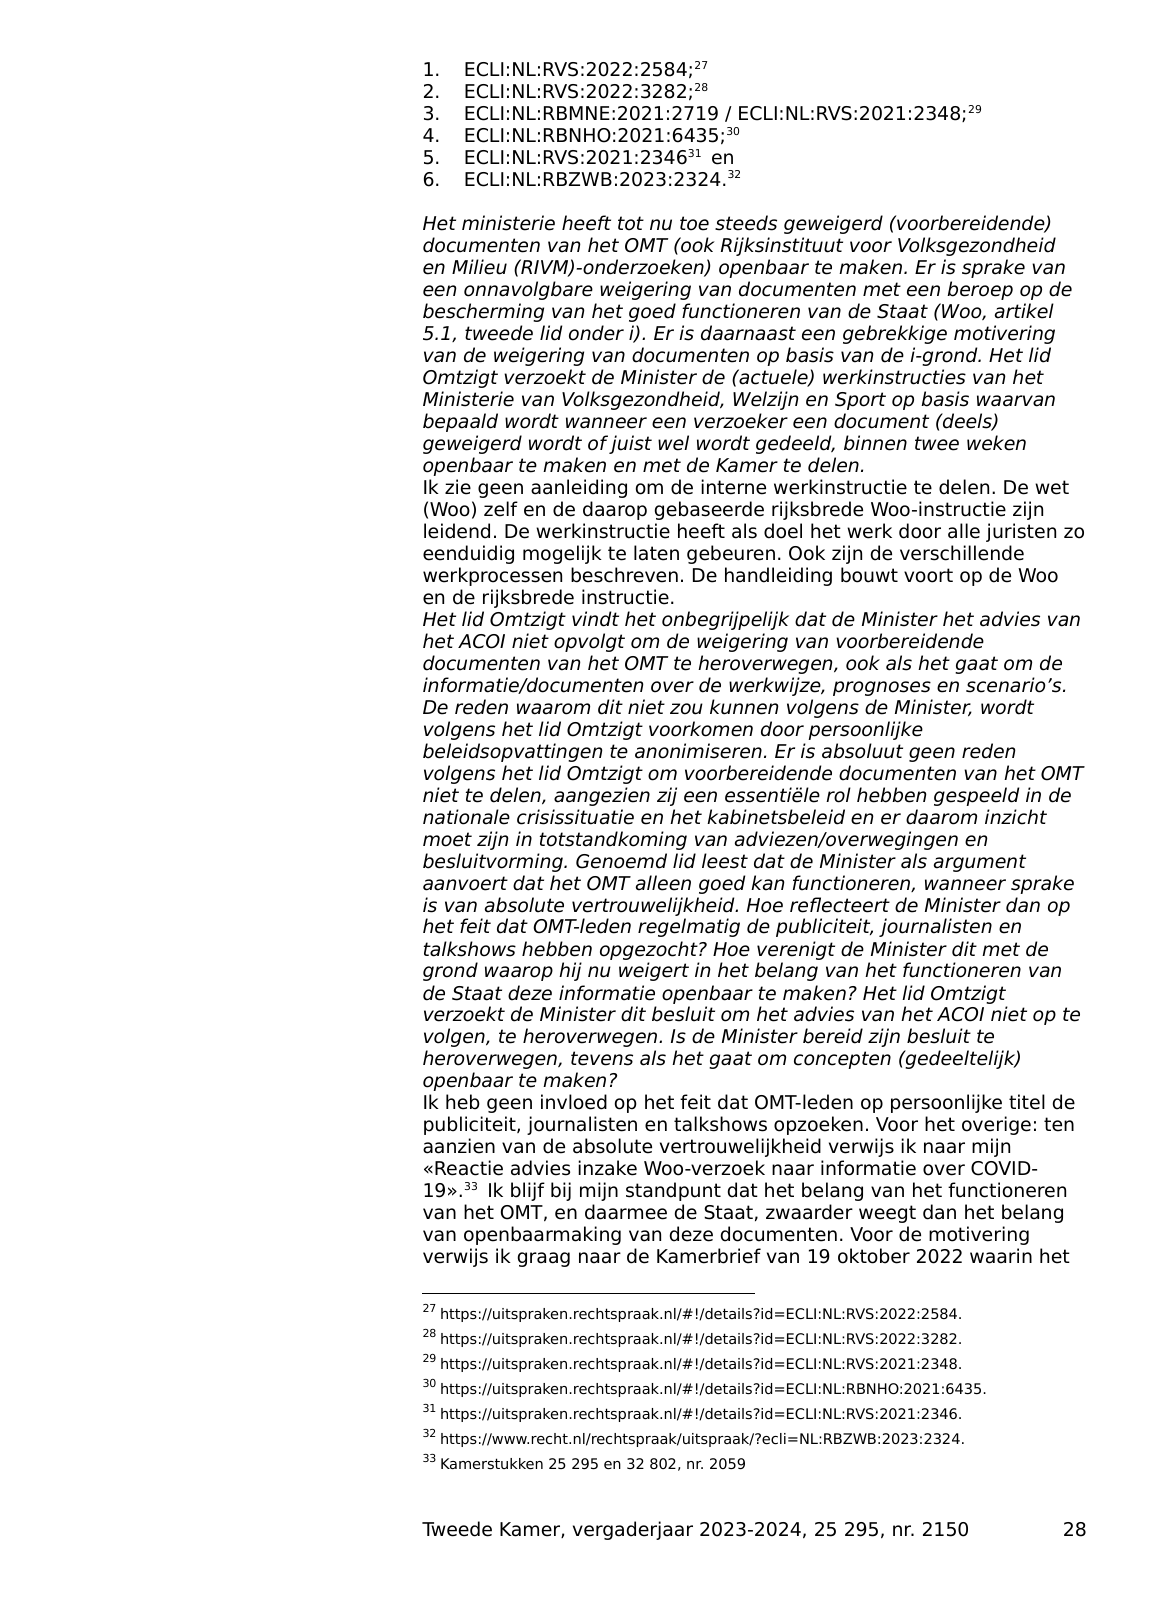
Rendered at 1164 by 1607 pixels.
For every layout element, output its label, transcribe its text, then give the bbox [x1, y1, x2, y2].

text https://www.recht.nl/rechtspraak/uitspraak/?ecli=NL:RBZWB:2023:2324. [422, 1427, 1087, 1449]
text 6. ECLI:NL:RBZWB:2023:2324. [422, 169, 1087, 191]
text Het lid Omtzigt vindt het onbegrijpelijk dat de Minister het advies van het ACOI niet opvolgt om de weigering van voorbereidende documenten van het OMT te heroverwegen, ook als het gaat om de informatie/documenten over de werkwijze, prognoses en scenario’s. De reden waarom dit niet zou kunnen volgens de Minister, wordt volgens het lid Omtzigt voorkomen door persoonlijke beleidsopvattingen te anonimiseren. Er is absoluut geen reden volgens het lid Omtzigt om voorbereidende documenten van het OMT niet te delen, aangezien zij een essentiële rol hebben gespeeld in de nationale crisissituatie en het kabinetsbeleid en er daarom inzicht moet zijn in totstandkoming van adviezen/overwegingen en besluitvorming. Genoemd lid leest dat de Minister als argument aanvoert dat het OMT alleen goed kan functioneren, wanneer sprake is van absolute vertrouwelijkheid. Hoe reflecteert de Minister dan op het feit dat OMT-leden regelmatig de publiciteit, journalisten en talkshows hebben opgezocht? Hoe verenigt de Minister dit met de grond waarop hij nu weigert in het belang van het functioneren van de Staat deze informatie openbaar te maken? Het lid Omtzigt verzoekt de Minister dit besluit om het advies van het ACOI niet op te volgen, te heroverwegen. Is de Minister bereid zijn besluit te heroverwegen, tevens als het gaat om concepten (gedeeltelijk) openbaar te maken? [422, 609, 1087, 1092]
text Ik heb geen invloed op het feit dat OMT-leden op persoonlijke titel de publiciteit, journalisten en talkshows opzoeken. Voor het overige: ten aanzien van de absolute vertrouwelijkheid verwijs ik naar mijn «Reactie advies inzake Woo-verzoek naar informatie over COVID-19». Ik blijf bij mijn standpunt dat het belang van het functioneren van het OMT, en daarmee de Staat, zwaarder weegt dan het belang van openbaarmaking van deze documenten. Voor de motivering verwijs ik graag naar de Kamerbrief van 19 oktober 2022 waarin het [422, 1092, 1087, 1268]
text Het ministerie heeft tot nu toe steeds geweigerd (voorbereidende) documenten van het OMT (ook Rijksinstituut voor Volksgezondheid en Milieu (RIVM)-onderzoeken) openbaar te maken. Er is sprake van een onnavolgbare weigering van documenten met een beroep op de bescherming van het goed functioneren van de Staat (Woo, artikel 5.1, tweede lid onder i). Er is daarnaast een gebrekkige motivering van de weigering van documenten op basis van de i-grond. Het lid Omtzigt verzoekt de Minister de (actuele) werkinstructies van het Ministerie van Volksgezondheid, Welzijn en Sport op basis waarvan bepaald wordt wanneer een verzoeker een document (deels) geweigerd wordt of juist wel wordt gedeeld, binnen twee weken openbaar te maken en met de Kamer te delen. [422, 213, 1087, 477]
text 5. ECLI:NL:RVS:2021:2346 en [422, 147, 1087, 169]
text 3. ECLI:NL:RBMNE:2021:2719 / ECLI:NL:RVS:2021:2348; [422, 103, 1087, 125]
text https://uitspraken.rechtspraak.nl/#!/details?id=ECLI:NL:RVS:2021:2348. [422, 1352, 1087, 1374]
text 4. ECLI:NL:RBNHO:2021:6435; [422, 125, 1087, 147]
text https://uitspraken.rechtspraak.nl/#!/details?id=ECLI:NL:RVS:2022:3282. [422, 1327, 1087, 1349]
text https://uitspraken.rechtspraak.nl/#!/details?id=ECLI:NL:RBNHO:2021:6435. [422, 1377, 1087, 1399]
text 2. ECLI:NL:RVS:2022:3282; [422, 81, 1087, 103]
text 1. ECLI:NL:RVS:2022:2584; [422, 59, 1087, 81]
text https://uitspraken.rechtspraak.nl/#!/details?id=ECLI:NL:RVS:2021:2346. [422, 1402, 1087, 1424]
text Kamerstukken 25 295 en 32 802, nr. 2059 [422, 1452, 1087, 1474]
text Ik zie geen aanleiding om de interne werkinstructie te delen. De wet (Woo) zelf en de daarop gebaseerde rijksbrede Woo-instructie zijn leidend. De werkinstructie heeft als doel het werk door alle juristen zo eenduidig mogelijk te laten gebeuren. Ook zijn de verschillende werkprocessen beschreven. De handleiding bouwt voort op de Woo en de rijksbrede instructie. [422, 477, 1087, 609]
text https://uitspraken.rechtspraak.nl/#!/details?id=ECLI:NL:RVS:2022:2584. [422, 1302, 1087, 1324]
